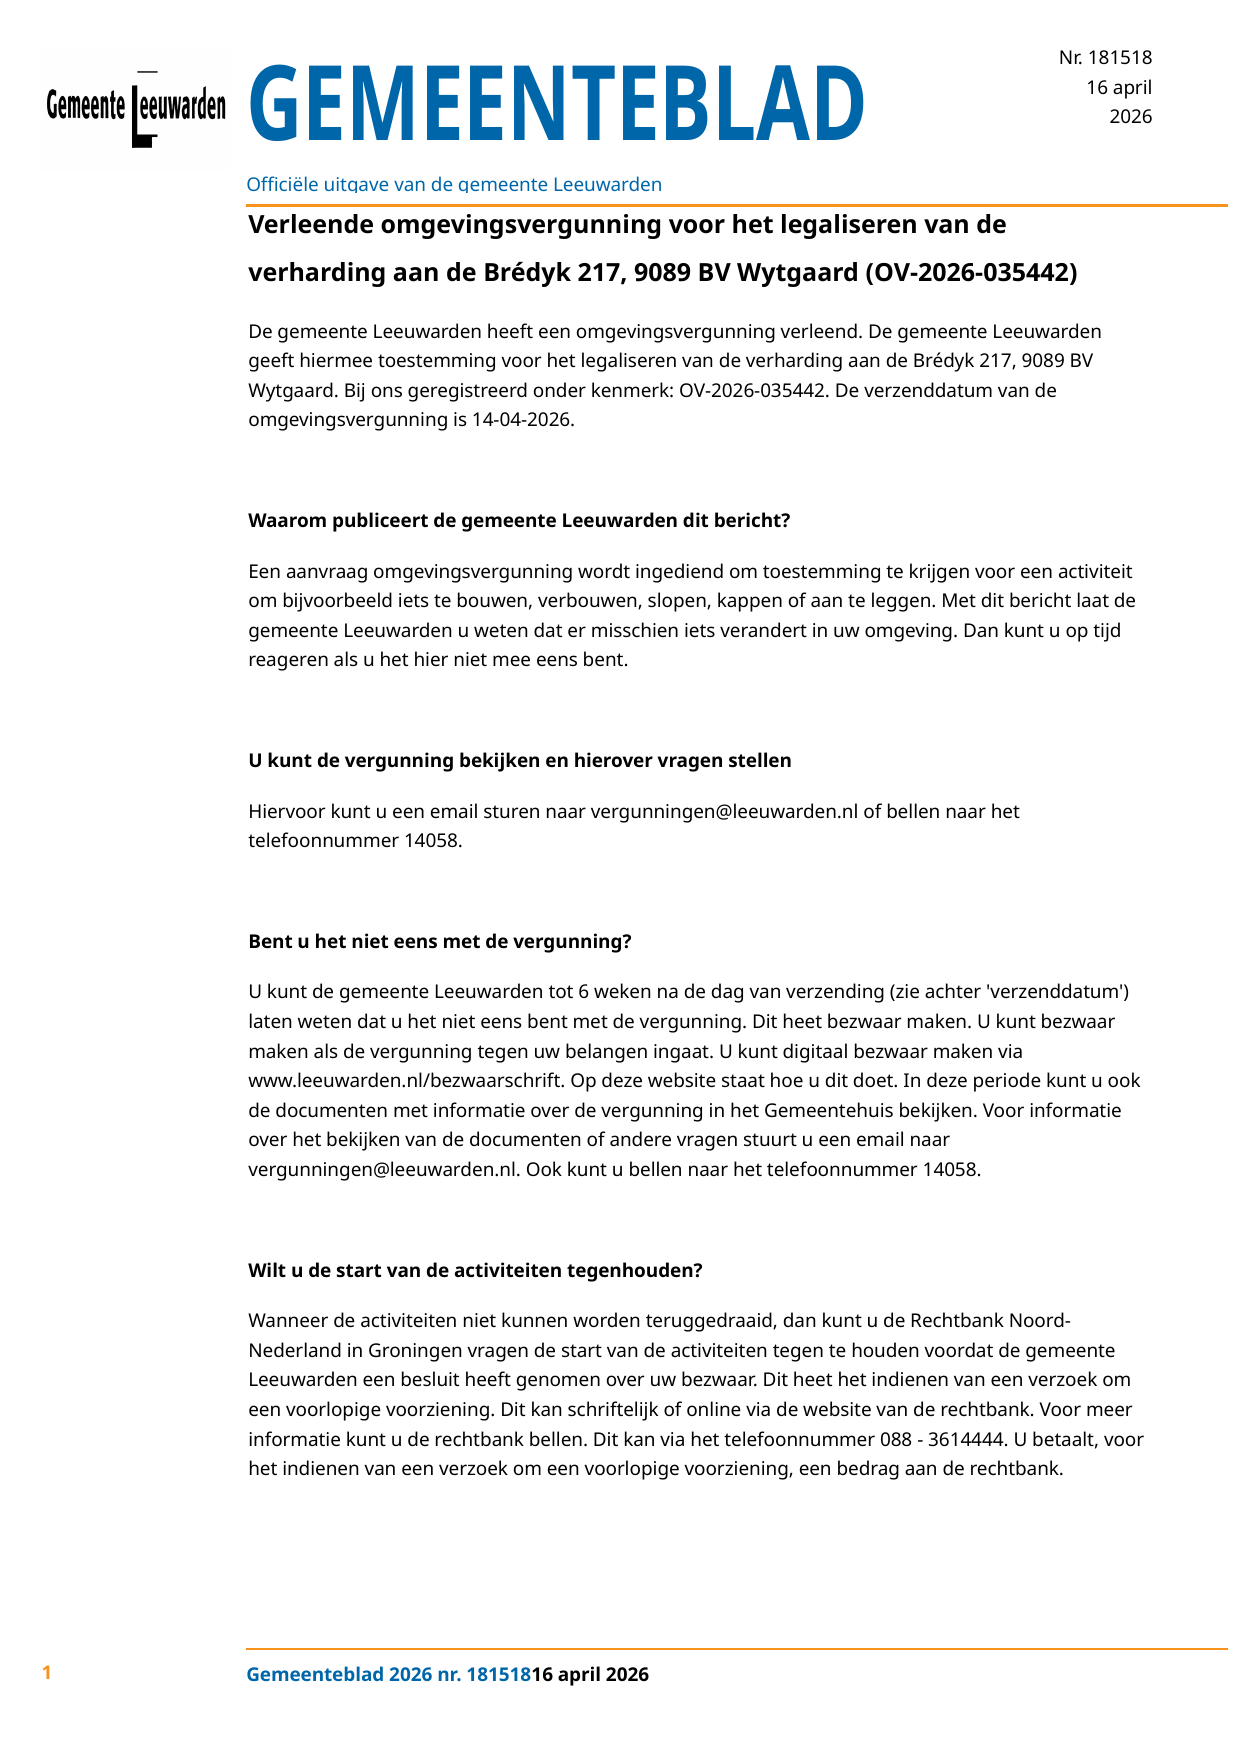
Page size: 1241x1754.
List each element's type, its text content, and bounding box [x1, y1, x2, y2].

text U kunt de vergunning bekijken en hierover vragen stellen [248, 747, 1152, 773]
text Wanneer de activiteiten niet kunnen worden teruggedraaid, dan kunt u de Rechtbank Noord-Nederland in Groningen vragen de start van de activiteiten tegen te houden voordat de gemeente Leeuwarden een besluit heeft genomen over uw bezwaar. Dit heet het indienen van een verzoek om een voorlopige voorziening. Dit kan schriftelijk of online via de website van de rechtbank. Voor meer informatie kunt u de rechtbank bellen. Dit kan via het telefoonnummer 088 - 3614444. U betaalt, voor het indienen van een verzoek om een voorlopige voorziening, een bedrag aan de rechtbank. [248, 1307, 1152, 1481]
text Bent u het niet eens met de vergunning? [248, 928, 1152, 954]
text Waarom publiceert de gemeente Leeuwarden dit bericht? [248, 507, 1152, 533]
text Een aanvraag omgevingsvergunning wordt ingediend om toestemming te krijgen voor een activiteit om bijvoorbeeld iets te bouwen, verbouwen, slopen, kappen of aan te leggen. Met dit bericht laat de gemeente Leeuwarden u weten dat er misschien iets verandert in uw omgeving. Dan kunt u op tijd reageren als u het hier niet mee eens bent. [248, 558, 1152, 672]
text De gemeente Leeuwarden heeft een omgevingsvergunning verleend. De gemeente Leeuwarden geeft hiermee toestemming voor het legaliseren van de verharding aan de Brédyk 217, 9089 BV Wytgaard. Bij ons geregistreerd onder kenmerk: OV-2026-035442. De verzenddatum van de omgevingsvergunning is 14-04-2026. [248, 318, 1152, 432]
picture [41, 47, 231, 172]
text U kunt de gemeente Leeuwarden tot 6 weken na de dag van verzending (zie achter 'verzenddatum') laten weten dat u het niet eens bent met de vergunning. Dit heet bezwaar maken. U kunt bezwaar maken als de vergunning tegen uw belangen ingaat. U kunt digitaal bezwaar maken via www.leeuwarden.nl/bezwaarschrift. Op deze website staat hoe u dit doet. In deze periode kunt u ook de documenten met informatie over de vergunning in het Gemeentehuis bekijken. Voor informatie over het bekijken van de documenten of andere vragen stuurt u een email naar vergunningen@leeuwarden.nl. Ook kunt u bellen naar het telefoonnummer 14058. [248, 979, 1152, 1182]
text Wilt u de start van de activiteiten tegenhouden? [248, 1257, 1152, 1283]
text Verleende omgevingsvergunning voor het legaliseren van de verharding aan de Brédyk 217, 9089 BV Wytgaard (OV-2026-035442) [248, 207, 1152, 288]
text Hiervoor kunt u een email sturen naar vergunningen@leeuwarden.nl of bellen naar het telefoonnummer 14058. [248, 798, 1152, 853]
